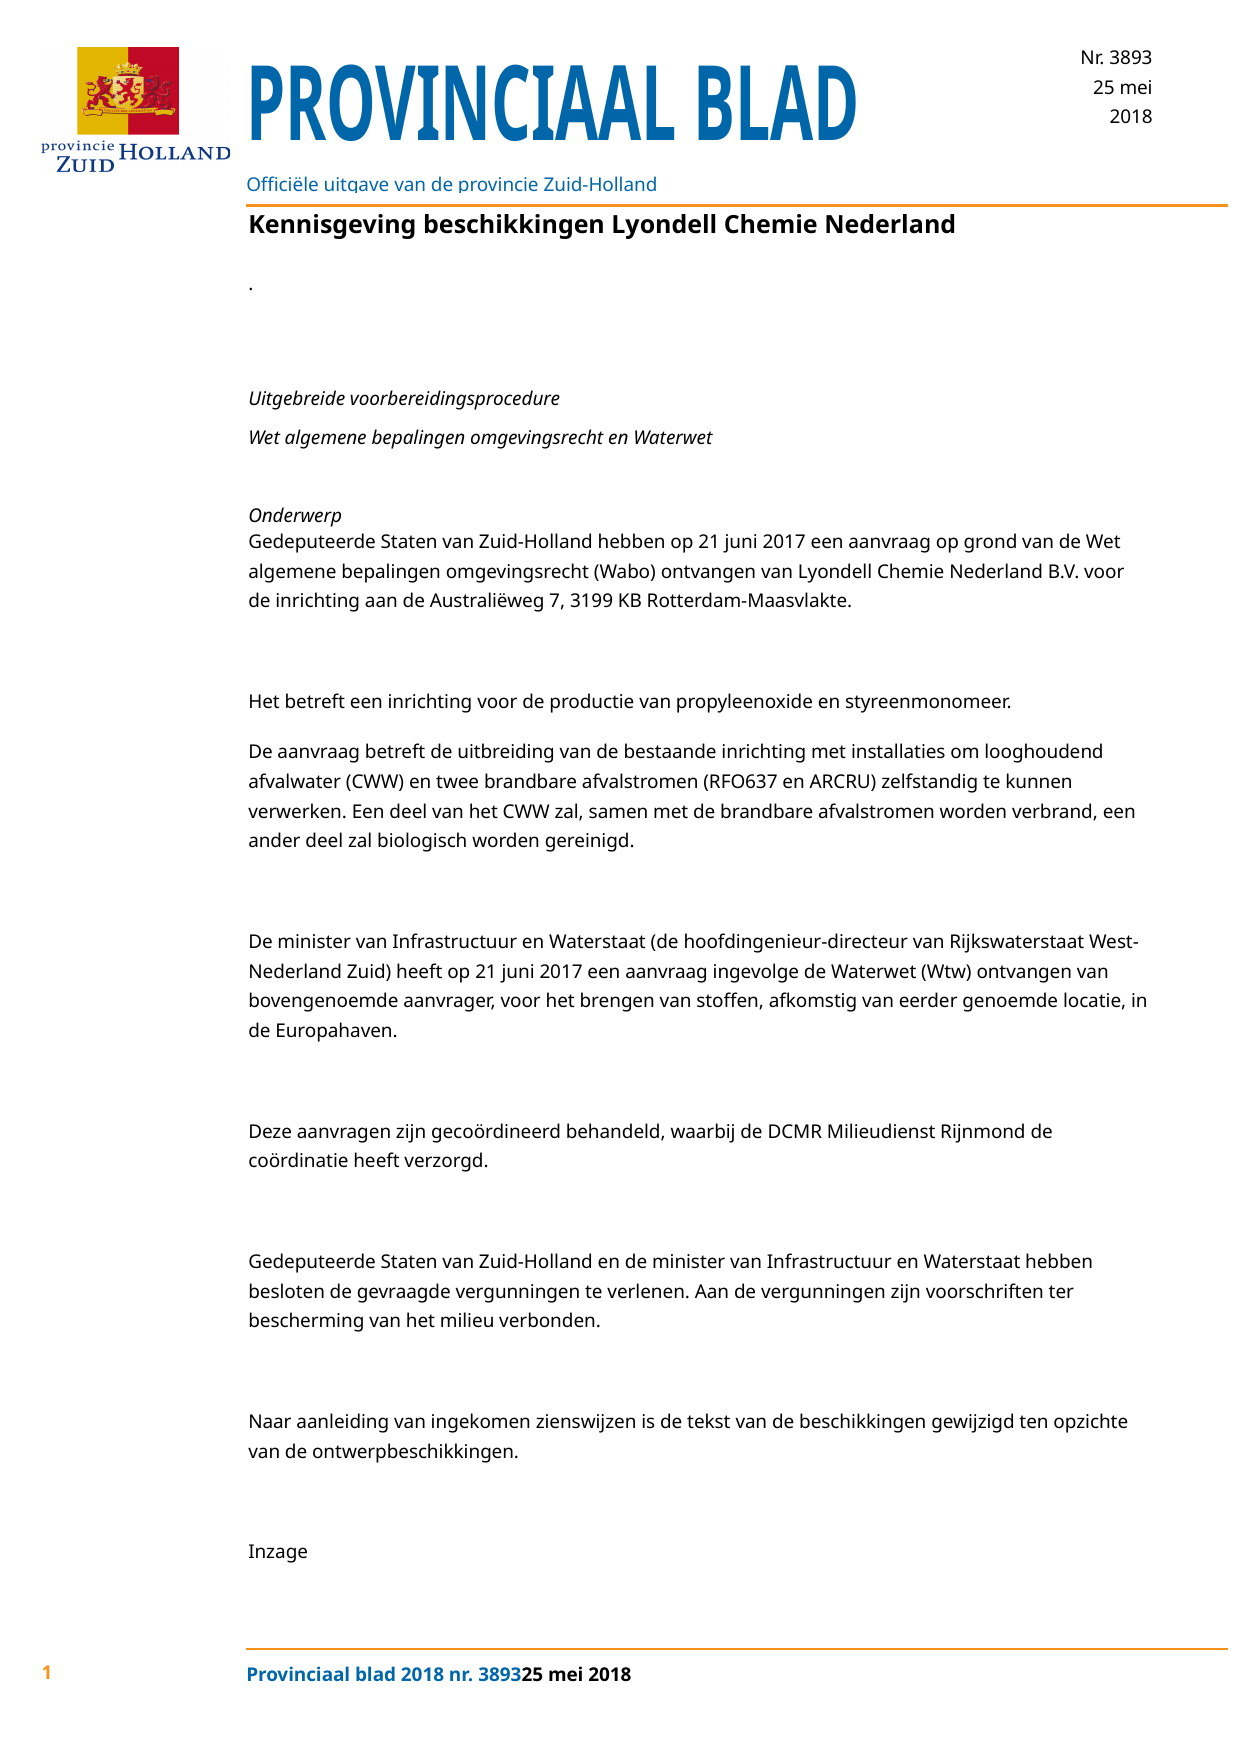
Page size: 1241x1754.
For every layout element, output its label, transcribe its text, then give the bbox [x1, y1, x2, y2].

text De minister van Infrastructuur en Waterstaat (de hoofdingenieur-directeur van Rijkswaterstaat West-Nederland Zuid) heeft op 21 juni 2017 een aanvraag ingevolge de Waterwet (Wtw) ontvangen van bovengenoemde aanvrager, voor het brengen van stoffen, afkomstig van eerder genoemde locatie, in de Europahaven. [248, 928, 1152, 1043]
text Het betreft een inrichting voor de productie van propyleenoxide en styreenmonomeer. [248, 688, 1152, 714]
text . [248, 270, 1152, 296]
text Deze aanvragen zijn gecoördineerd behandeld, waarbij de DCMR Milieudienst Rijnmond de coördinatie heeft verzorgd. [248, 1118, 1152, 1173]
picture [41, 47, 231, 172]
text Uitgebreide voorbereidingsprocedure [248, 385, 1152, 410]
text Inzage [248, 1539, 1152, 1564]
text Naar aanleiding van ingekomen zienswijzen is de tekst van de beschikkingen gewijzigd ten opzichte van de ontwerpbeschikkingen. [248, 1408, 1152, 1463]
text Kennisgeving beschikkingen Lyondell Chemie Nederland [248, 207, 1152, 241]
text Onderwerp [248, 502, 1152, 528]
text Gedeputeerde Staten van Zuid-Holland en de minister van Infrastructuur en Waterstaat hebben besloten de gevraagde vergunningen te verlenen. Aan de vergunningen zijn voorschriften ter bescherming van het milieu verbonden. [248, 1248, 1152, 1333]
text De aanvraag betreft de uitbreiding van de bestaande inrichting met installaties om looghoudend afvalwater (CWW) en twee brandbare afvalstromen (RFO637 en ARCRU) zelfstandig te kunnen verwerken. Een deel van het CWW zal, samen met de brandbare afvalstromen worden verbrand, een ander deel zal biologisch worden gereinigd. [248, 739, 1152, 853]
text Gedeputeerde Staten van Zuid-Holland hebben op 21 juni 2017 een aanvraag op grond van de Wet algemene bepalingen omgevingsrecht (Wabo) ontvangen van Lyondell Chemie Nederland B.V. voor de inrichting aan de Australiëweg 7, 3199 KB Rotterdam-Maasvlakte. [248, 528, 1152, 613]
text Wet algemene bepalingen omgevingsrecht en Waterwet [248, 424, 1152, 450]
